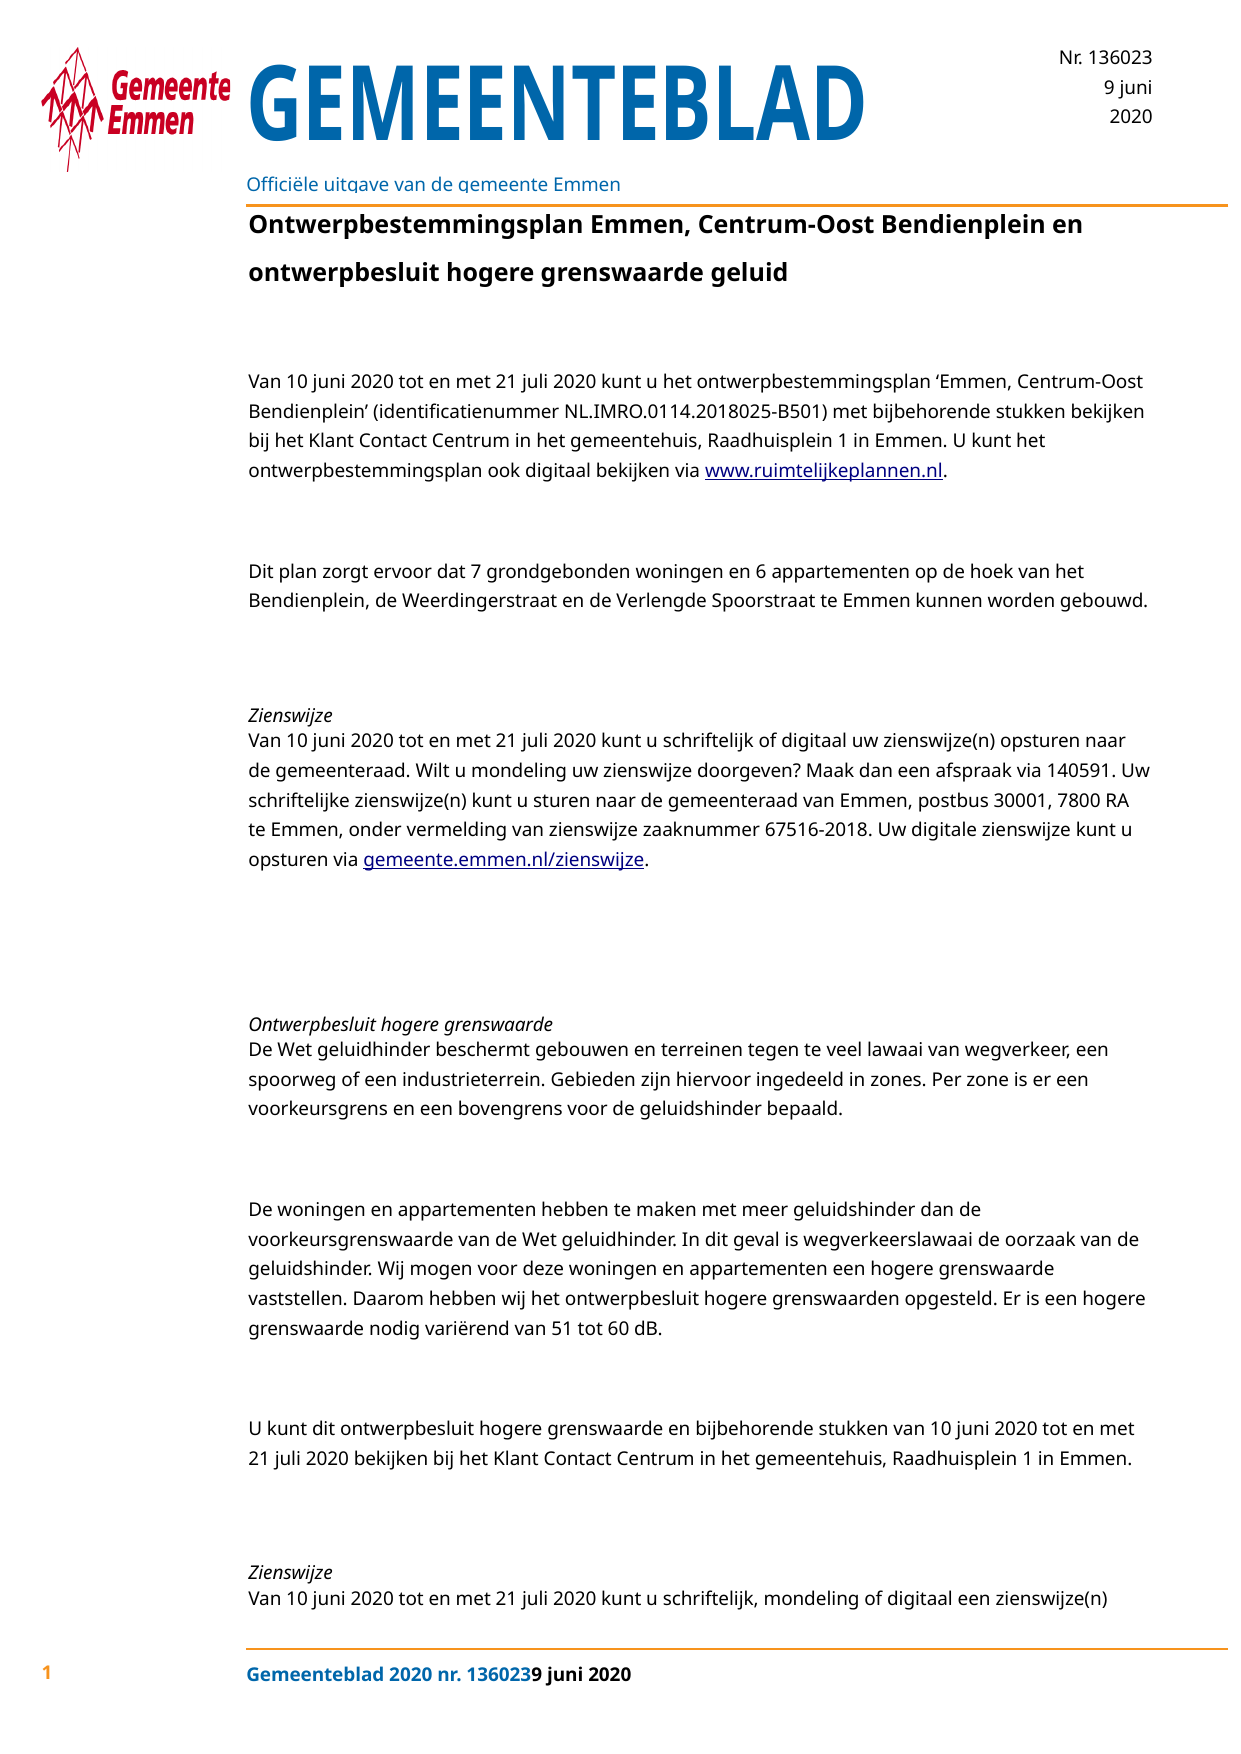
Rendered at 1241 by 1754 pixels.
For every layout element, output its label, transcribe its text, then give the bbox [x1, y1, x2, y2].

text De woningen en appartementen hebben te maken met meer geluidshinder dan de voorkeursgrenswaarde van de Wet geluidhinder. In dit geval is wegverkeerslawaai de oorzaak van de geluidshinder. Wij mogen voor deze woningen en appartementen een hogere grenswaarde vaststellen. Daarom hebben wij het ontwerpbesluit hogere grenswaarden opgesteld. Er is een hogere grenswaarde nodig variërend van 51 tot 60 dB. [248, 1196, 1152, 1341]
text Van 10 juni 2020 tot en met 21 juli 2020 kunt u schriftelijk of digitaal uw zienswijze(n) opsturen naar de gemeenteraad. Wilt u mondeling uw zienswijze doorgeven? Maak dan een afspraak via 140591. Uw schriftelijke zienswijze(n) kunt u sturen naar de gemeenteraad van Emmen, postbus 30001, 7800 RA te Emmen, onder vermelding van zienswijze zaaknummer 67516-2018. Uw digitale zienswijze kunt u opsturen via gemeente.emmen.nl/zienswijze. [248, 728, 1152, 872]
text Van 10 juni 2020 tot en met 21 juli 2020 kunt u het ontwerpbestemmingsplan ‘Emmen, Centrum-Oost Bendienplein’ (identificatienummer NL.IMRO.0114.2018025-B501) met bijbehorende stukken bekijken bij het Klant Contact Centrum in het gemeentehuis, Raadhuisplein 1 in Emmen. U kunt het ontwerpbestemmingsplan ook digitaal bekijken via www.ruimtelijkeplannen.nl. [248, 368, 1152, 483]
text Ontwerpbestemmingsplan Emmen, Centrum-Oost Bendienplein en ontwerpbesluit hogere grenswaarde geluid [248, 207, 1152, 288]
text Ontwerpbesluit hogere grenswaarde [248, 1011, 1152, 1036]
picture [41, 47, 231, 172]
text Dit plan zorgt ervoor dat 7 grondgebonden woningen en 6 appartementen op de hoek van het Bendienplein, de Weerdingerstraat en de Verlengde Spoorstraat te Emmen kunnen worden gebouwd. [248, 558, 1152, 613]
text Zienswijze [248, 1559, 1152, 1585]
text Van 10 juni 2020 tot en met 21 juli 2020 kunt u schriftelijk, mondeling of digitaal een zienswijze(n) [248, 1585, 1152, 1611]
text Zienswijze [248, 702, 1152, 728]
text De Wet geluidhinder beschermt gebouwen en terreinen tegen te veel lawaai van wegverkeer, een spoorweg of een industrieterrein. Gebieden zijn hiervoor ingedeeld in zones. Per zone is er een voorkeursgrens en een bovengrens voor de geluidshinder bepaald. [248, 1036, 1152, 1121]
text U kunt dit ontwerpbesluit hogere grenswaarde en bijbehorende stukken van 10 juni 2020 tot en met 21 juli 2020 bekijken bij het Klant Contact Centrum in het gemeentehuis, Raadhuisplein 1 in Emmen. [248, 1416, 1152, 1471]
